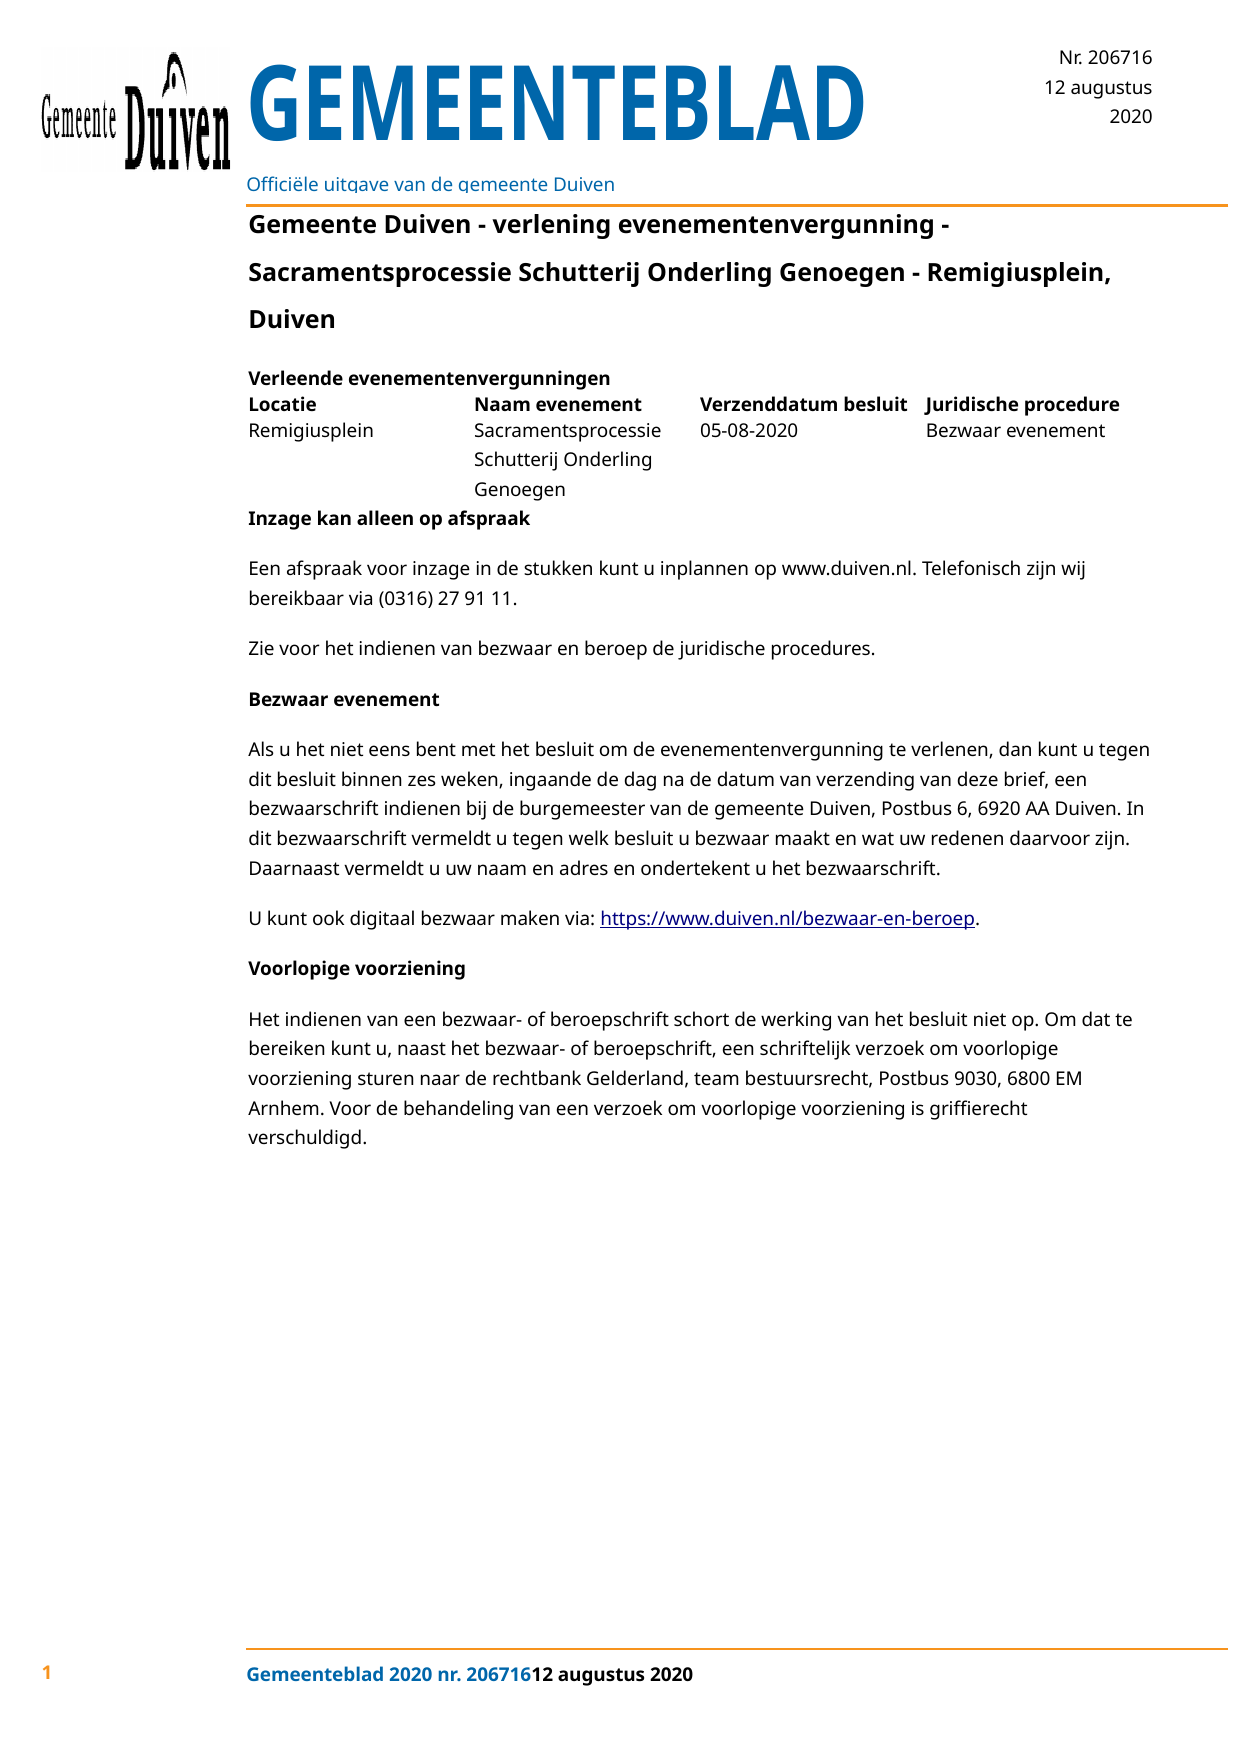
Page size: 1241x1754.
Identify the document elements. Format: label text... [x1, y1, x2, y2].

table_cell Sacramentsprocessie Schutterij Onderling Genoegen [474, 417, 700, 502]
table_cell Bezwaar evenement [926, 417, 1152, 502]
text Bezwaar evenement [248, 686, 1152, 712]
text U kunt ook digitaal bezwaar maken via: https://www.duiven.nl/bezwaar-en-beroep. [248, 905, 1152, 931]
table_cell 05-08-2020 [700, 417, 926, 502]
text Gemeente Duiven - verlening evenementenvergunning - Sacramentsprocessie Schutterij Onderling Genoegen - Remigiusplein, Duiven [248, 207, 1152, 336]
text Voorlopige voorziening [248, 956, 1152, 981]
text Het indienen van een bezwaar- of beroepschrift schort de werking van het besluit niet op. Om dat te bereiken kunt u, naast het bezwaar- of beroepschrift, een schriftelijk verzoek om voorlopige voorziening sturen naar de rechtbank Gelderland, team bestuursrecht, Postbus 9030, 6800 EM Arnhem. Voor de behandeling van een verzoek om voorlopige voorziening is griffierecht verschuldigd. [248, 1006, 1152, 1150]
table_cell Verzenddatum besluit [700, 391, 926, 417]
picture [41, 47, 231, 172]
text Een afspraak voor inzage in de stukken kunt u inplannen op www.duiven.nl. Telefonisch zijn wij bereikbaar via (0316) 27 91 11. [248, 556, 1152, 611]
table_cell Remigiusplein [248, 417, 474, 502]
text Inzage kan alleen op afspraak [248, 505, 1152, 531]
table_cell Juridische procedure [926, 391, 1152, 417]
text Zie voor het indienen van bezwaar en beroep de juridische procedures. [248, 636, 1152, 661]
table_header Verleende evenementenvergunningen [248, 366, 1152, 391]
table_cell Locatie [248, 391, 474, 417]
text Als u het niet eens bent met het besluit om de evenementenvergunning te verlenen, dan kunt u tegen dit besluit binnen zes weken, ingaande de dag na de datum van verzending van deze brief, een bezwaarschrift indienen bij de burgemeester van de gemeente Duiven, Postbus 6, 6920 AA Duiven. In dit bezwaarschrift vermeldt u tegen welk besluit u bezwaar maakt en wat uw redenen daarvoor zijn. Daarnaast vermeldt u uw naam en adres en ondertekent u het bezwaarschrift. [248, 736, 1152, 881]
table_cell Naam evenement [474, 391, 700, 417]
